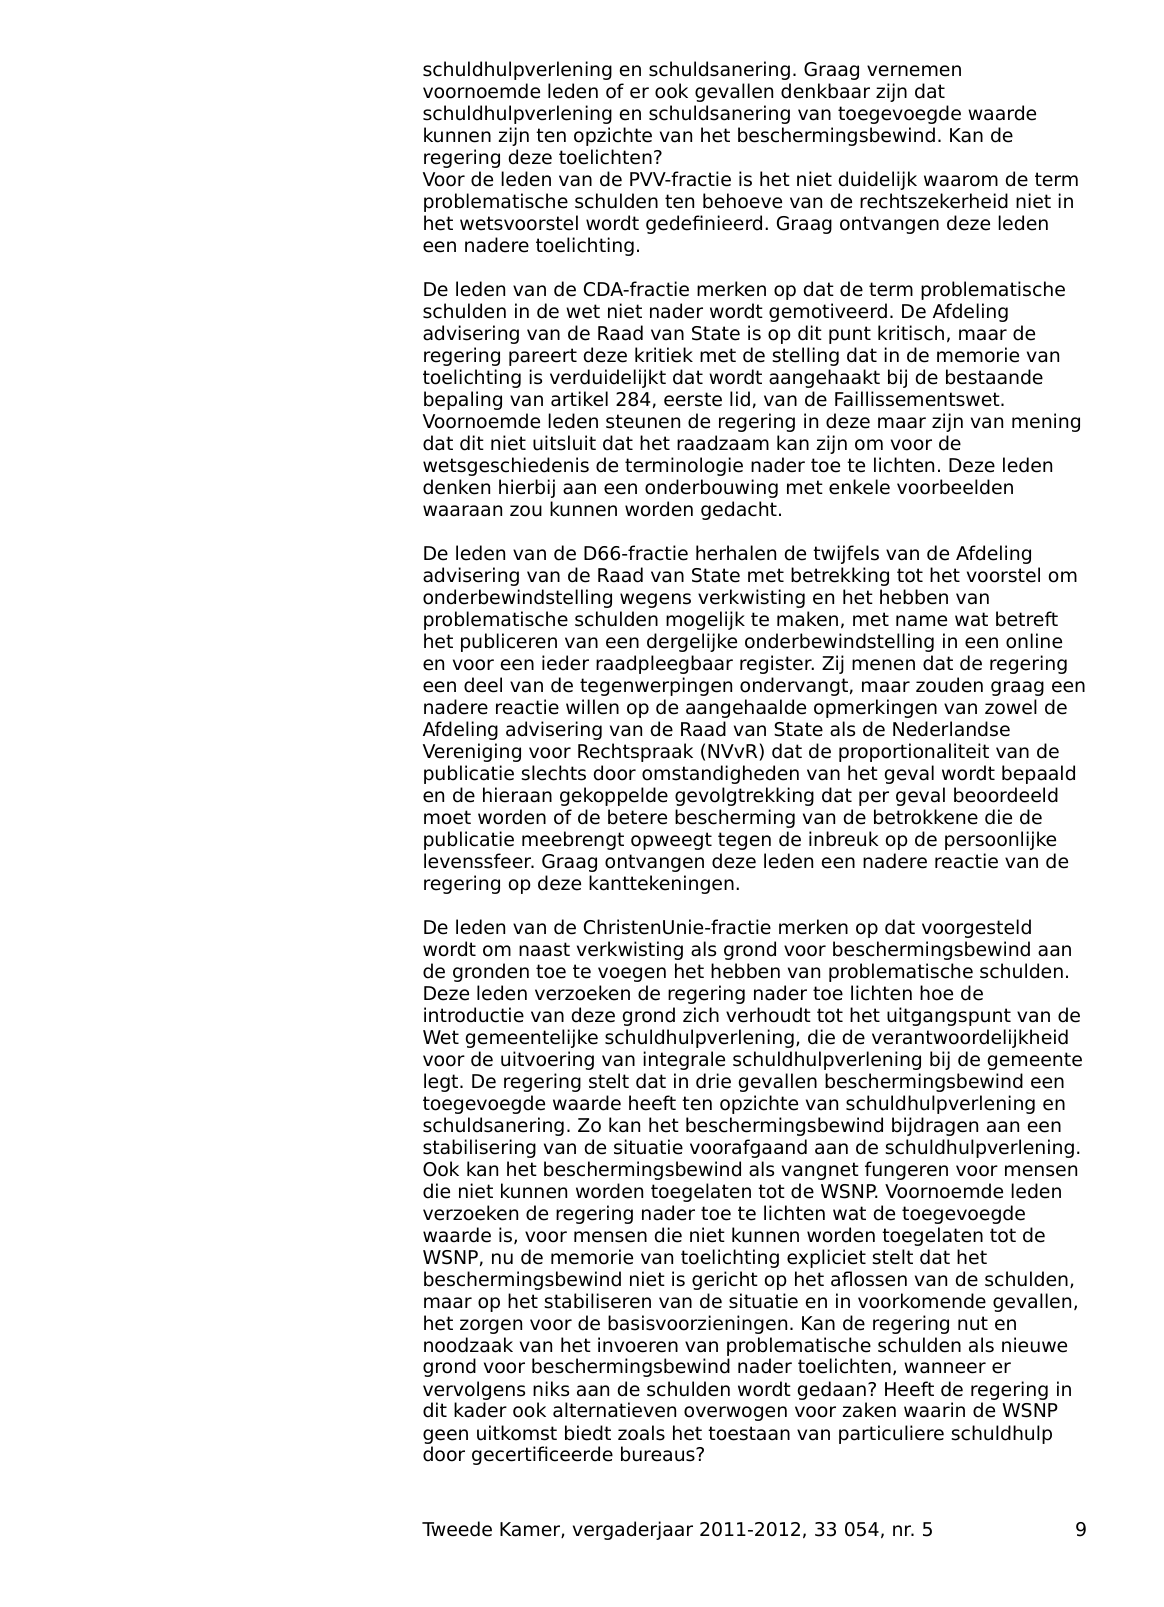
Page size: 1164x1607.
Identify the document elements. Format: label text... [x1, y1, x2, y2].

text De leden van de ChristenUnie-fractie merken op dat voorgesteld wordt om naast verkwisting als grond voor beschermingsbewind aan de gronden toe te voegen het hebben van problematische schulden. Deze leden verzoeken de regering nader toe lichten hoe de introductie van deze grond zich verhoudt tot het uitgangspunt van de Wet gemeentelijke schuldhulpverlening, die de verantwoordelijkheid voor de uitvoering van integrale schuldhulpverlening bij de gemeente legt. De regering stelt dat in drie gevallen beschermingsbewind een toegevoegde waarde heeft ten opzichte van schuldhulpverlening en schuldsanering. Zo kan het beschermingsbewind bijdragen aan een stabilisering van de situatie voorafgaand aan de schuldhulpverlening. Ook kan het beschermingsbewind als vangnet fungeren voor mensen die niet kunnen worden toegelaten tot de WSNP. Voornoemde leden verzoeken de regering nader toe te lichten wat de toegevoegde waarde is, voor mensen die niet kunnen worden toegelaten tot de WSNP, nu de memorie van toelichting expliciet stelt dat het beschermingsbewind niet is gericht op het aflossen van de schulden, maar op het stabiliseren van de situatie en in voorkomende gevallen, het zorgen voor de basisvoorzieningen. Kan de regering nut en noodzaak van het invoeren van problematische schulden als nieuwe grond voor beschermingsbewind nader toelichten, wanneer er vervolgens niks aan de schulden wordt gedaan? Heeft de regering in dit kader ook alternatieven overwogen voor zaken waarin de WSNP geen uitkomst biedt zoals het toestaan van particuliere schuldhulp door gecertificeerde bureaus? [422, 917, 1087, 1466]
text De leden van de D66-fractie herhalen de twijfels van de Afdeling advisering van de Raad van State met betrekking tot het voorstel om onderbewindstelling wegens verkwisting en het hebben van problematische schulden mogelijk te maken, met name wat betreft het publiceren van een dergelijke onderbewindstelling in een online en voor een ieder raadpleegbaar register. Zij menen dat de regering een deel van de tegenwerpingen ondervangt, maar zouden graag een nadere reactie willen op de aangehaalde opmerkingen van zowel de Afdeling advisering van de Raad van State als de Nederlandse Vereniging voor Rechtspraak (NVvR) dat de proportionaliteit van de publicatie slechts door omstandigheden van het geval wordt bepaald en de hieraan gekoppelde gevolgtrekking dat per geval beoordeeld moet worden of de betere bescherming van de betrokkene die de publicatie meebrengt opweegt tegen de inbreuk op de persoonlijke levenssfeer. Graag ontvangen deze leden een nadere reactie van de regering op deze kanttekeningen. [422, 543, 1087, 895]
text De leden van de CDA-fractie merken op dat de term problematische schulden in de wet niet nader wordt gemotiveerd. De Afdeling advisering van de Raad van State is op dit punt kritisch, maar de regering pareert deze kritiek met de stelling dat in de memorie van toelichting is verduidelijkt dat wordt aangehaakt bij de bestaande bepaling van artikel 284, eerste lid, van de Faillissementswet. Voornoemde leden steunen de regering in deze maar zijn van mening dat dit niet uitsluit dat het raadzaam kan zijn om voor de wetsgeschiedenis de terminologie nader toe te lichten. Deze leden denken hierbij aan een onderbouwing met enkele voorbeelden waaraan zou kunnen worden gedacht. [422, 279, 1087, 521]
text schuldhulpverlening en schuldsanering. Graag vernemen voornoemde leden of er ook gevallen denkbaar zijn dat schuldhulpverlening en schuldsanering van toegevoegde waarde kunnen zijn ten opzichte van het beschermingsbewind. Kan de regering deze toelichten? [422, 59, 1087, 169]
text Voor de leden van de PVV-fractie is het niet duidelijk waarom de term problematische schulden ten behoeve van de rechtszekerheid niet in het wetsvoorstel wordt gedefinieerd. Graag ontvangen deze leden een nadere toelichting. [422, 169, 1087, 257]
